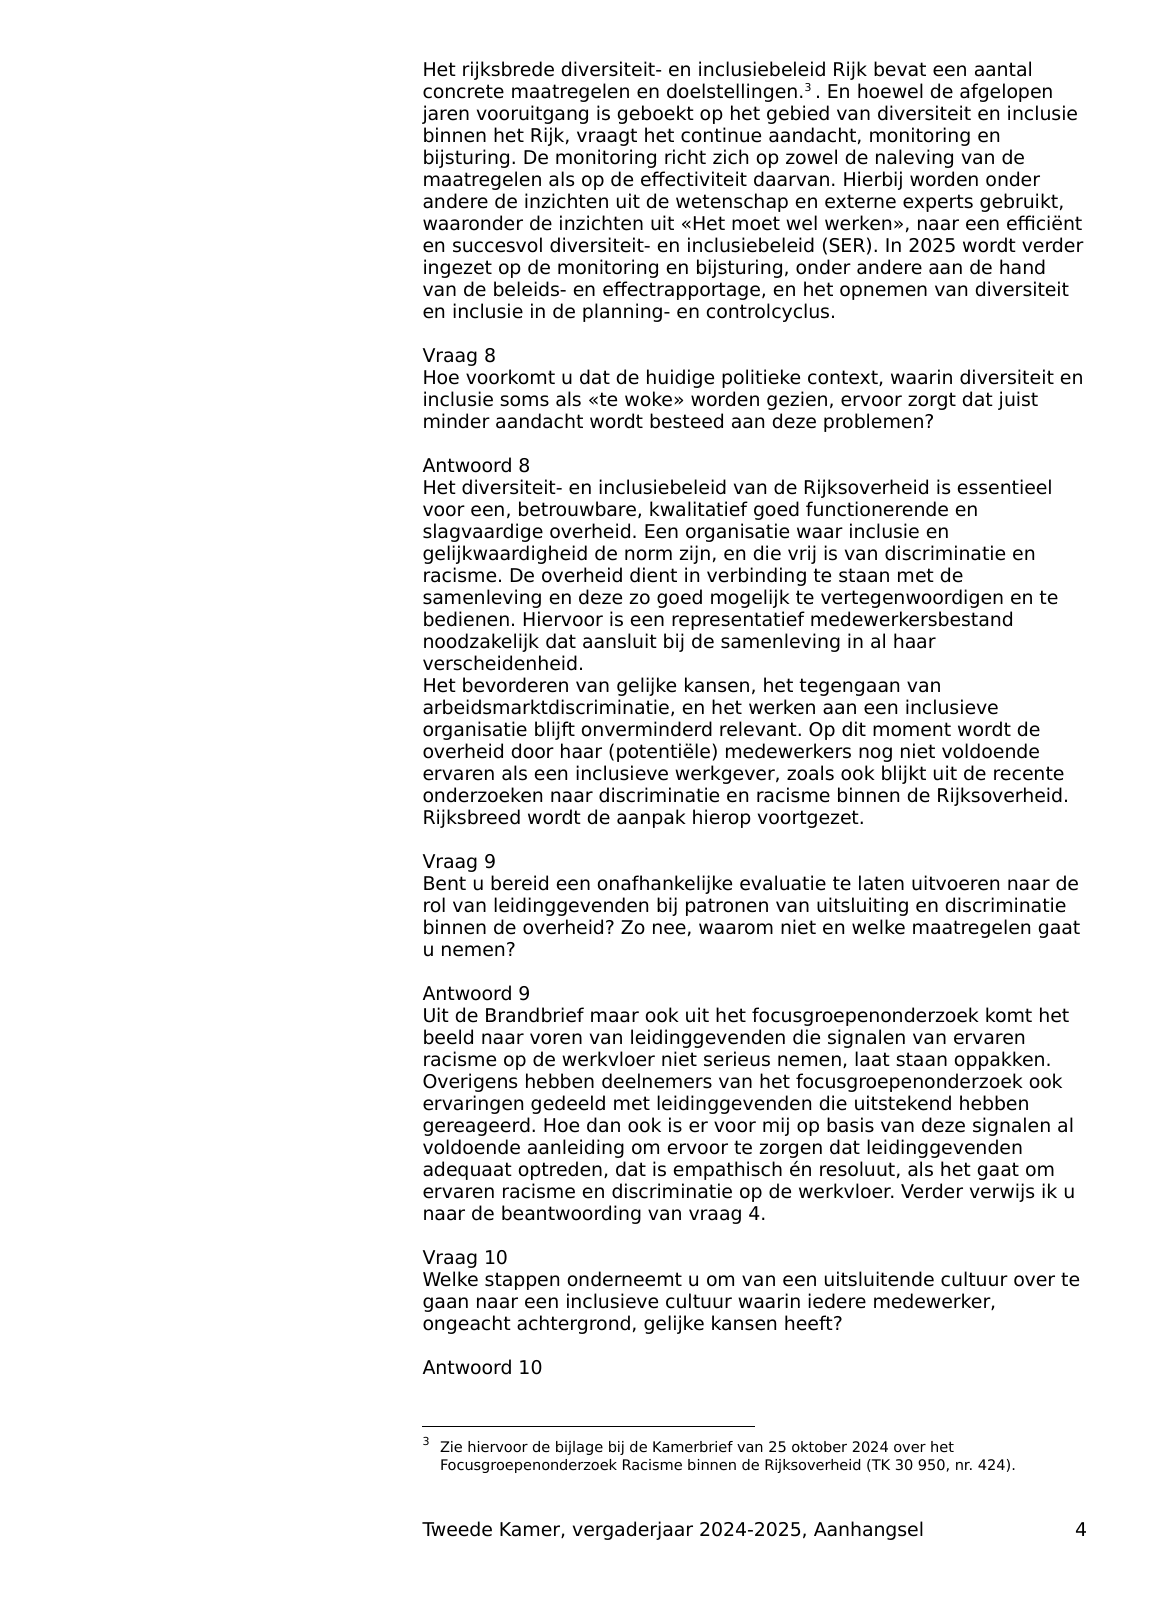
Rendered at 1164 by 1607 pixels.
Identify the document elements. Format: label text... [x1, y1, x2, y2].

text Bent u bereid een onafhankelijke evaluatie te laten uitvoeren naar de rol van leidinggevenden bij patronen van uitsluiting en discriminatie binnen de overheid? Zo nee, waarom niet en welke maatregelen gaat u nemen? [422, 873, 1087, 961]
text Zie hiervoor de bijlage bij de Kamerbrief van 25 oktober 2024 over het Focusgroepenonderzoek Racisme binnen de Rijksoverheid (TK 30 950, nr. 424). [422, 1435, 1087, 1474]
text Het diversiteit- en inclusiebeleid van de Rijksoverheid is essentieel voor een, betrouwbare, kwalitatief goed functionerende en slagvaardige overheid. Een organisatie waar inclusie en gelijkwaardigheid de norm zijn, en die vrij is van discriminatie en racisme. De overheid dient in verbinding te staan met de samenleving en deze zo goed mogelijk te vertegenwoordigen en te bedienen. Hiervoor is een representatief medewerkersbestand noodzakelijk dat aansluit bij de samenleving in al haar verscheidenheid. [422, 477, 1087, 675]
text Hoe voorkomt u dat de huidige politieke context, waarin diversiteit en inclusie soms als «te woke» worden gezien, ervoor zorgt dat juist minder aandacht wordt besteed aan deze problemen? [422, 367, 1087, 433]
text Antwoord 10 [422, 1357, 1087, 1379]
text Het rijksbrede diversiteit- en inclusiebeleid Rijk bevat een aantal concrete maatregelen en doelstellingen.. En hoewel de afgelopen jaren vooruitgang is geboekt op het gebied van diversiteit en inclusie binnen het Rijk, vraagt het continue aandacht, monitoring en bijsturing. De monitoring richt zich op zowel de naleving van de maatregelen als op de effectiviteit daarvan. Hierbij worden onder andere de inzichten uit de wetenschap en externe experts gebruikt, waaronder de inzichten uit «Het moet wel werken», naar een efficiënt en succesvol diversiteit- en inclusiebeleid (SER). In 2025 wordt verder ingezet op de monitoring en bijsturing, onder andere aan de hand van de beleids- en effectrapportage, en het opnemen van diversiteit en inclusie in de planning- en controlcyclus. [422, 59, 1087, 323]
text Vraag 9 [422, 851, 1087, 873]
text Welke stappen onderneemt u om van een uitsluitende cultuur over te gaan naar een inclusieve cultuur waarin iedere medewerker, ongeacht achtergrond, gelijke kansen heeft? [422, 1269, 1087, 1335]
text Vraag 8 [422, 345, 1087, 367]
text Het bevorderen van gelijke kansen, het tegengaan van arbeidsmarktdiscriminatie, en het werken aan een inclusieve organisatie blijft onverminderd relevant. Op dit moment wordt de overheid door haar (potentiële) medewerkers nog niet voldoende ervaren als een inclusieve werkgever, zoals ook blijkt uit de recente onderzoeken naar discriminatie en racisme binnen de Rijksoverheid. Rijksbreed wordt de aanpak hierop voortgezet. [422, 675, 1087, 829]
text Antwoord 9 [422, 983, 1087, 1005]
text Uit de Brandbrief maar ook uit het focusgroepenonderzoek komt het beeld naar voren van leidinggevenden die signalen van ervaren racisme op de werkvloer niet serieus nemen, laat staan oppakken. Overigens hebben deelnemers van het focusgroepenonderzoek ook ervaringen gedeeld met leidinggevenden die uitstekend hebben gereageerd. Hoe dan ook is er voor mij op basis van deze signalen al voldoende aanleiding om ervoor te zorgen dat leidinggevenden adequaat optreden, dat is empathisch én resoluut, als het gaat om ervaren racisme en discriminatie op de werkvloer. Verder verwijs ik u naar de beantwoording van vraag 4. [422, 1005, 1087, 1225]
text Vraag 10 [422, 1247, 1087, 1269]
text Antwoord 8 [422, 455, 1087, 477]
